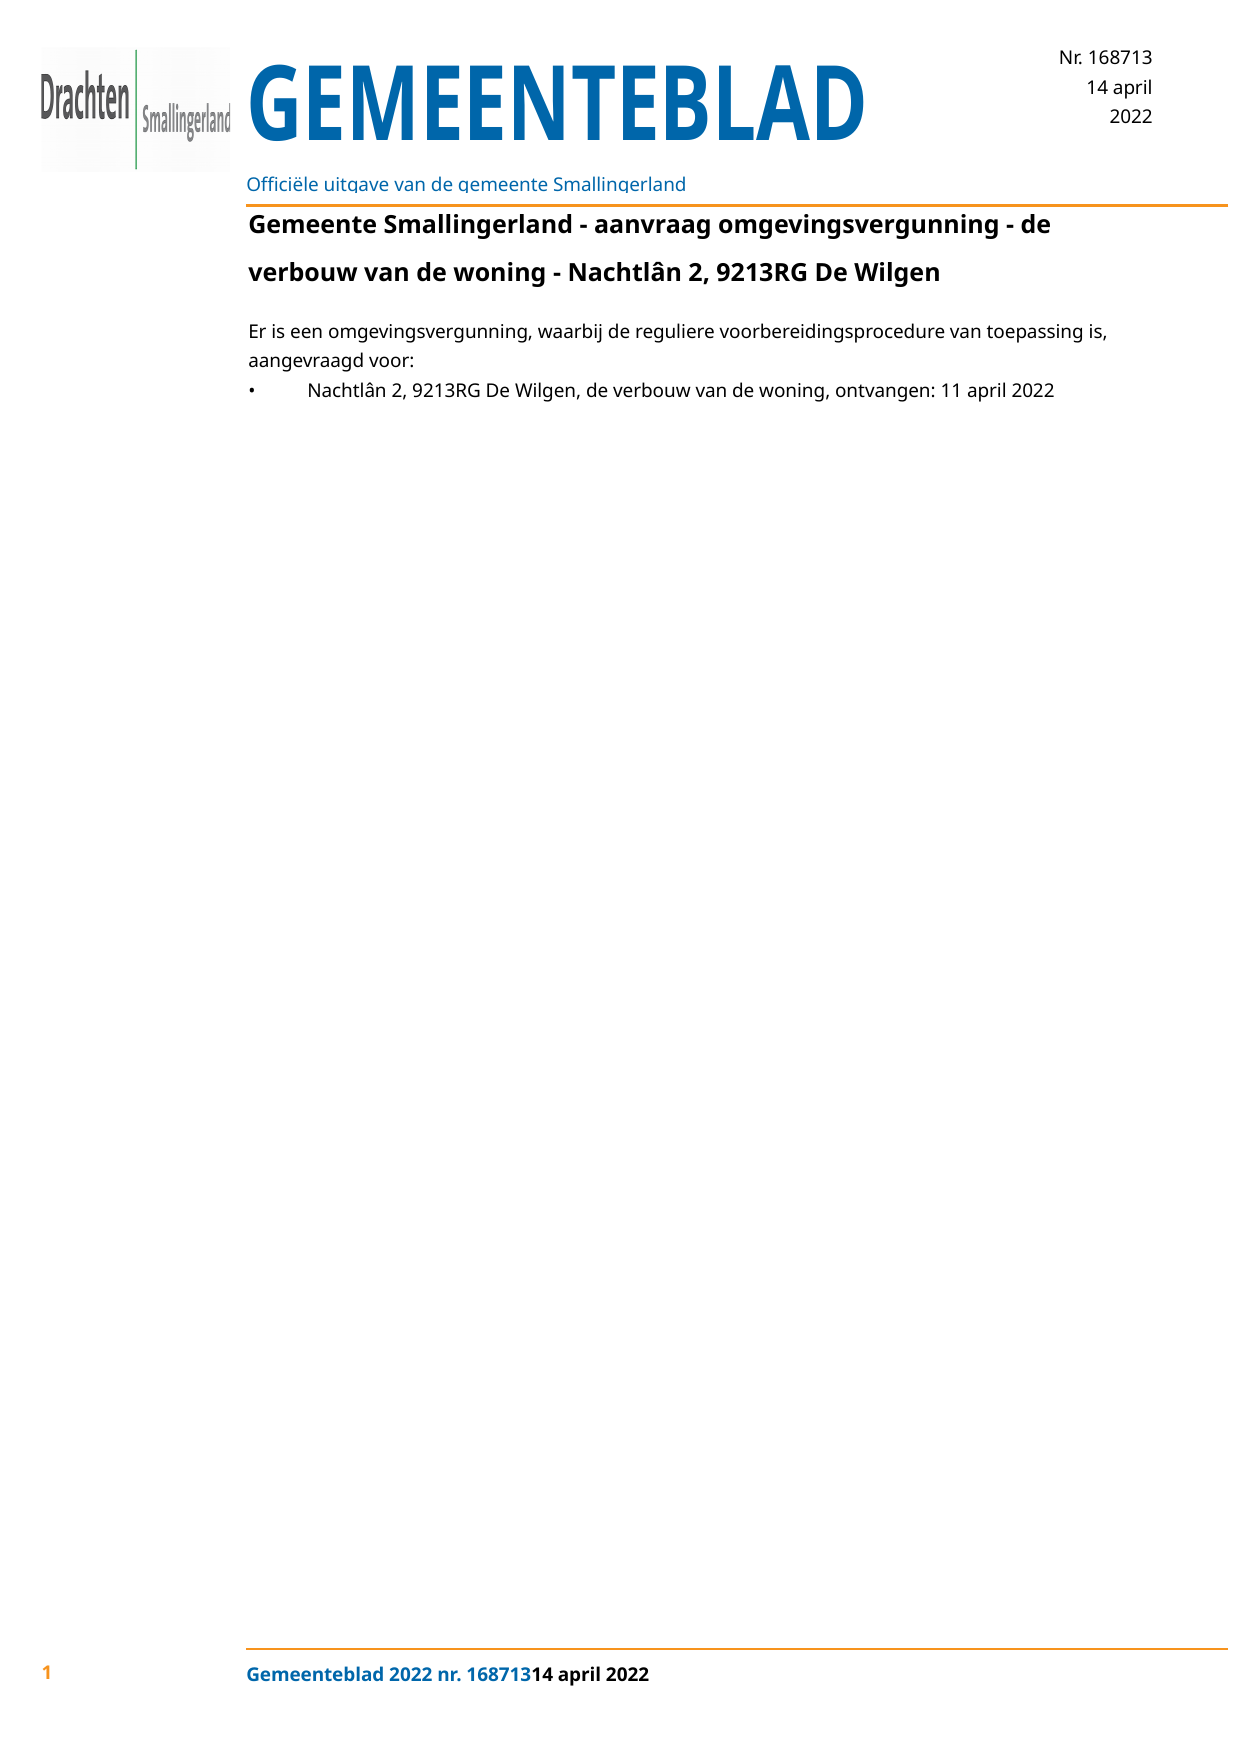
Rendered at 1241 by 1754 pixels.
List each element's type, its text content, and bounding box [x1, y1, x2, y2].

list Nachtlân 2, 9213RG De Wilgen, de verbouw van de woning, ontvangen: 11 april 2022 [248, 377, 1152, 403]
text Gemeente Smallingerland - aanvraag omgevingsvergunning - de verbouw van de woning - Nachtlân 2, 9213RG De Wilgen [248, 207, 1152, 288]
text Er is een omgevingsvergunning, waarbij de reguliere voorbereidingsprocedure van toepassing is, aangevraagd voor: [248, 318, 1152, 373]
picture [41, 47, 231, 172]
